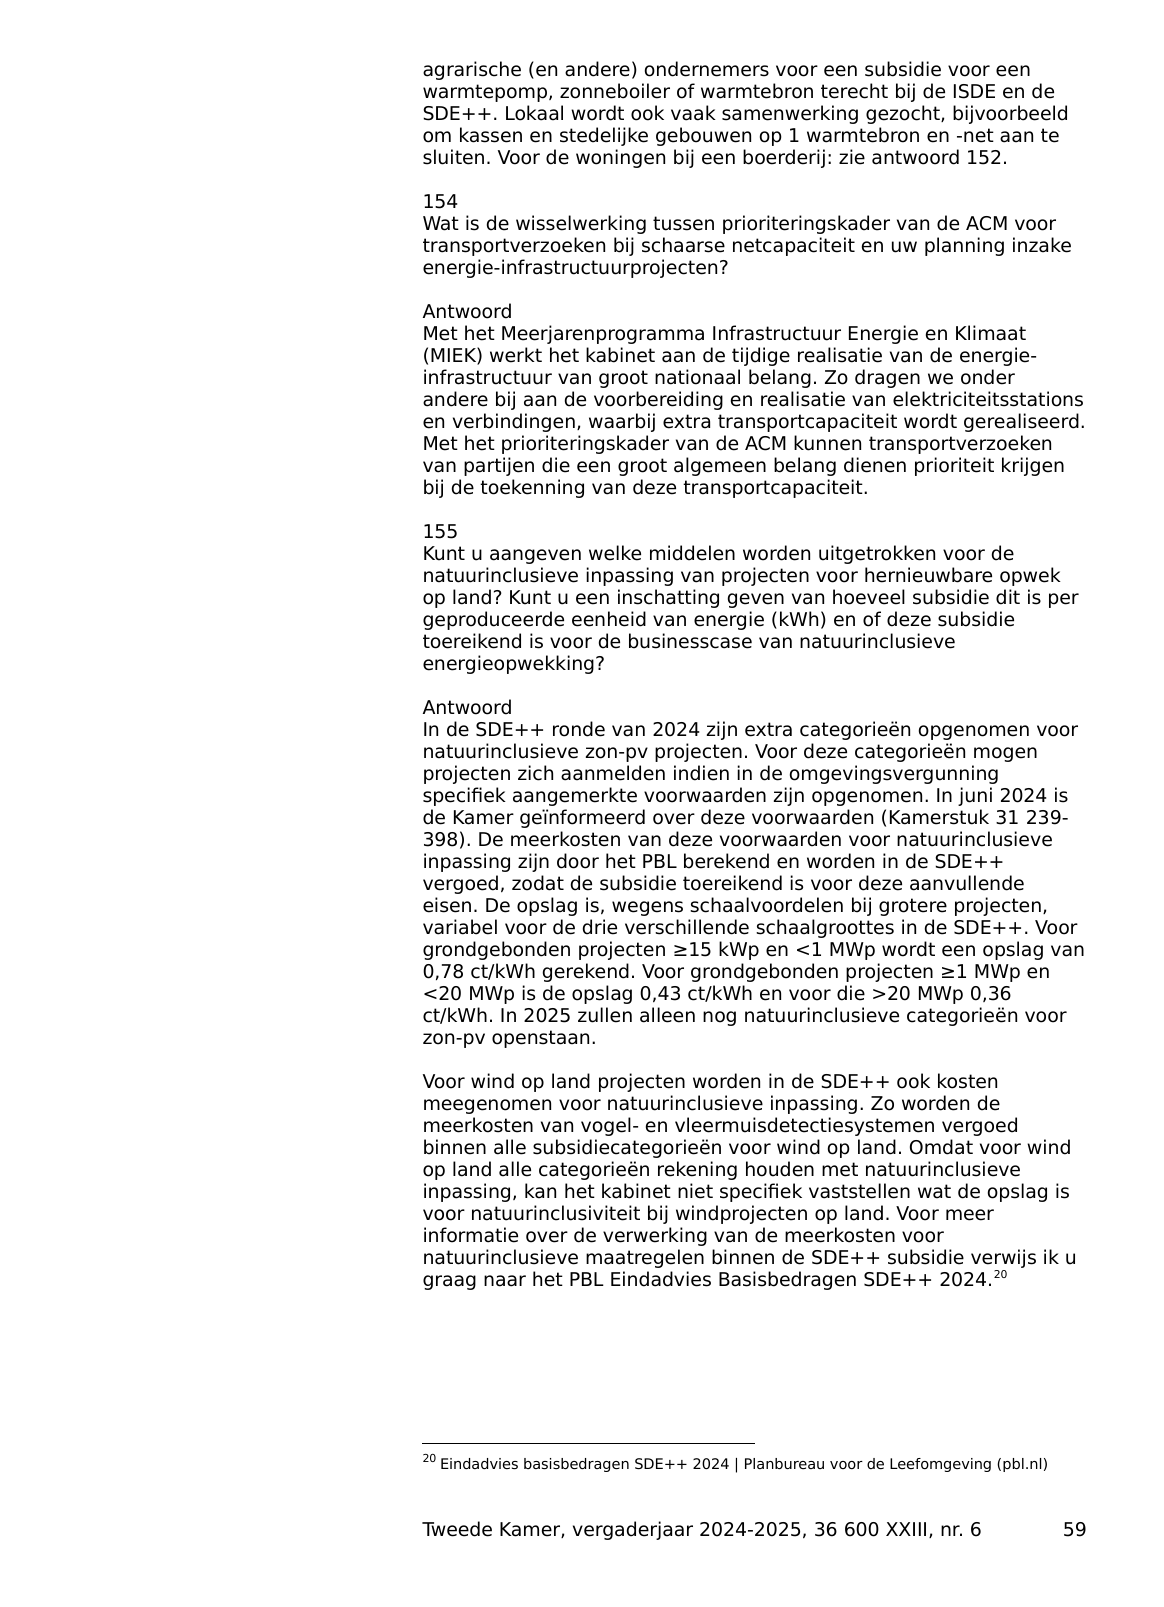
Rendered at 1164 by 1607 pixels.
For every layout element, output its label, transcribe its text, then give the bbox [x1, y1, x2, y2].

text Antwoord [422, 697, 1087, 719]
text agrarische (en andere) ondernemers voor een subsidie voor een warmtepomp, zonneboiler of warmtebron terecht bij de ISDE en de SDE++. Lokaal wordt ook vaak samenwerking gezocht, bijvoorbeeld om kassen en stedelijke gebouwen op 1 warmtebron en -net aan te sluiten. Voor de woningen bij een boerderij: zie antwoord 152. [422, 59, 1087, 169]
text Eindadvies basisbedragen SDE++ 2024 | Planbureau voor de Leefomgeving (pbl.nl) [422, 1452, 1087, 1474]
text In de SDE++ ronde van 2024 zijn extra categorieën opgenomen voor natuurinclusieve zon-pv projecten. Voor deze categorieën mogen projecten zich aanmelden indien in de omgevingsvergunning specifiek aangemerkte voorwaarden zijn opgenomen. In juni 2024 is de Kamer geïnformeerd over deze voorwaarden (Kamerstuk 31 239-398). De meerkosten van deze voorwaarden voor natuurinclusieve inpassing zijn door het PBL berekend en worden in de SDE++ vergoed, zodat de subsidie toereikend is voor deze aanvullende eisen. De opslag is, wegens schaalvoordelen bij grotere projecten, variabel voor de drie verschillende schaalgroottes in de SDE++. Voor grondgebonden projecten ≥15 kWp en <1 MWp wordt een opslag van 0,78 ct/kWh gerekend. Voor grondgebonden projecten ≥1 MWp en <20 MWp is de opslag 0,43 ct/kWh en voor die >20 MWp 0,36 ct/kWh. In 2025 zullen alleen nog natuurinclusieve categorieën voor zon-pv openstaan. [422, 719, 1087, 1049]
text Met het Meerjarenprogramma Infrastructuur Energie en Klimaat (MIEK) werkt het kabinet aan de tijdige realisatie van de energie-infrastructuur van groot nationaal belang. Zo dragen we onder andere bij aan de voorbereiding en realisatie van elektriciteitsstations en verbindingen, waarbij extra transportcapaciteit wordt gerealiseerd. Met het prioriteringskader van de ACM kunnen transportverzoeken van partijen die een groot algemeen belang dienen prioriteit krijgen bij de toekenning van deze transportcapaciteit. [422, 323, 1087, 499]
text Antwoord [422, 301, 1087, 323]
text 154 [422, 191, 1087, 213]
text Kunt u aangeven welke middelen worden uitgetrokken voor de natuurinclusieve inpassing van projecten voor hernieuwbare opwek op land? Kunt u een inschatting geven van hoeveel subsidie dit is per geproduceerde eenheid van energie (kWh) en of deze subsidie toereikend is voor de businesscase van natuurinclusieve energieopwekking? [422, 543, 1087, 675]
text 155 [422, 521, 1087, 543]
text Voor wind op land projecten worden in de SDE++ ook kosten meegenomen voor natuurinclusieve inpassing. Zo worden de meerkosten van vogel- en vleermuisdetectiesystemen vergoed binnen alle subsidiecategorieën voor wind op land. Omdat voor wind op land alle categorieën rekening houden met natuurinclusieve inpassing, kan het kabinet niet specifiek vaststellen wat de opslag is voor natuurinclusiviteit bij windprojecten op land. Voor meer informatie over de verwerking van de meerkosten voor natuurinclusieve maatregelen binnen de SDE++ subsidie verwijs ik u graag naar het PBL Eindadvies Basisbedragen SDE++ 2024. [422, 1071, 1087, 1291]
text Wat is de wisselwerking tussen prioriteringskader van de ACM voor transportverzoeken bij schaarse netcapaciteit en uw planning inzake energie-infrastructuurprojecten? [422, 213, 1087, 279]
